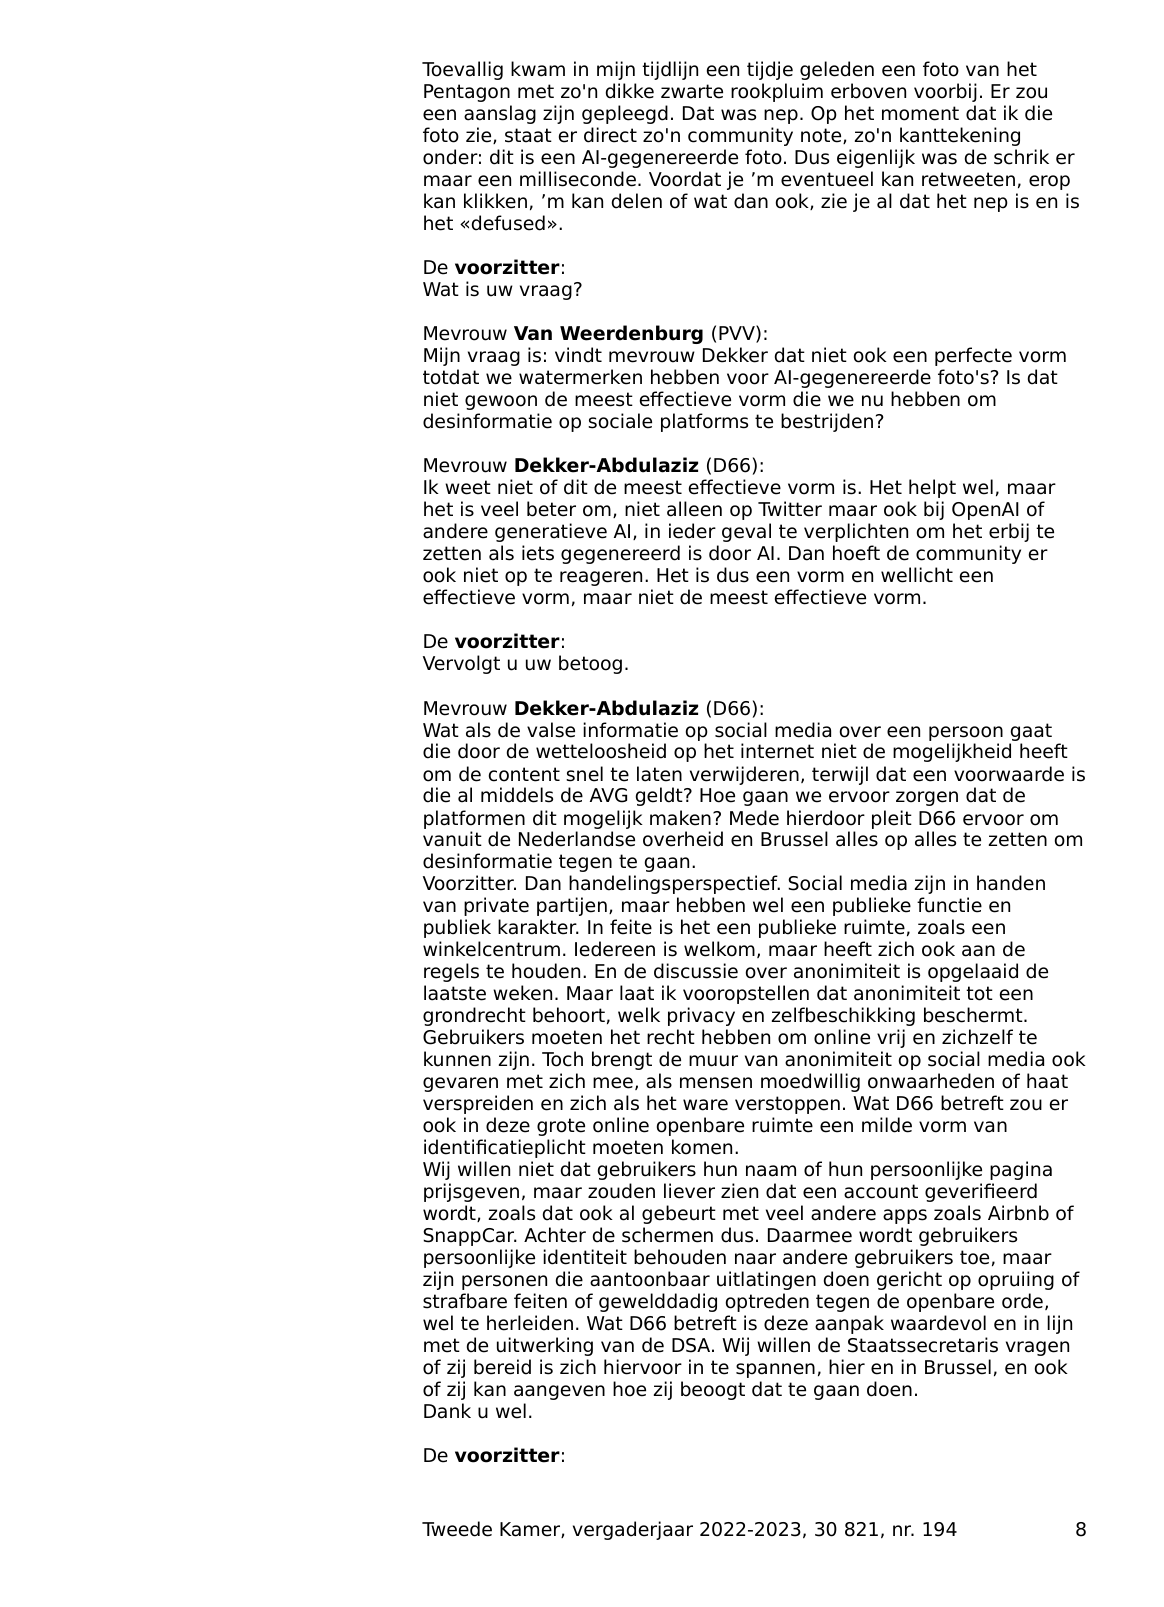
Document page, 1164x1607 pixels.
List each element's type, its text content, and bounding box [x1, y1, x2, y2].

text Dank u wel. [422, 1401, 1087, 1423]
text Mevrouw Dekker-Abdulaziz (D66): [422, 697, 1087, 719]
text Wij willen niet dat gebruikers hun naam of hun persoonlijke pagina prijsgeven, maar zouden liever zien dat een account geverifieerd wordt, zoals dat ook al gebeurt met veel andere apps zoals Airbnb of SnappCar. Achter de schermen dus. Daarmee wordt gebruikers persoonlijke identiteit behouden naar andere gebruikers toe, maar zijn personen die aantoonbaar uitlatingen doen gericht op opruiing of strafbare feiten of gewelddadig optreden tegen de openbare orde, wel te herleiden. Wat D66 betreft is deze aanpak waardevol en in lijn met de uitwerking van de DSA. Wij willen de Staatssecretaris vragen of zij bereid is zich hiervoor in te spannen, hier en in Brussel, en ook of zij kan aangeven hoe zij beoogt dat te gaan doen. [422, 1159, 1087, 1401]
text De voorzitter: [422, 631, 1087, 653]
text Mijn vraag is: vindt mevrouw Dekker dat niet ook een perfecte vorm totdat we watermerken hebben voor AI-gegenereerde foto's? Is dat niet gewoon de meest effectieve vorm die we nu hebben om desinformatie op sociale platforms te bestrijden? [422, 345, 1087, 433]
text Voorzitter. Dan handelingsperspectief. Social media zijn in handen van private partijen, maar hebben wel een publieke functie en publiek karakter. In feite is het een publieke ruimte, zoals een winkelcentrum. Iedereen is welkom, maar heeft zich ook aan de regels te houden. En de discussie over anonimiteit is opgelaaid de laatste weken. Maar laat ik vooropstellen dat anonimiteit tot een grondrecht behoort, welk privacy en zelfbeschikking beschermt. Gebruikers moeten het recht hebben om online vrij en zichzelf te kunnen zijn. Toch brengt de muur van anonimiteit op social media ook gevaren met zich mee, als mensen moedwillig onwaarheden of haat verspreiden en zich als het ware verstoppen. Wat D66 betreft zou er ook in deze grote online openbare ruimte een milde vorm van identificatieplicht moeten komen. [422, 873, 1087, 1159]
text Wat is uw vraag? [422, 279, 1087, 301]
text Wat als de valse informatie op social media over een persoon gaat die door de wetteloosheid op het internet niet de mogelijkheid heeft om de content snel te laten verwijderen, terwijl dat een voorwaarde is die al middels de AVG geldt? Hoe gaan we ervoor zorgen dat de platformen dit mogelijk maken? Mede hierdoor pleit D66 ervoor om vanuit de Nederlandse overheid en Brussel alles op alles te zetten om desinformatie tegen te gaan. [422, 719, 1087, 873]
text Ik weet niet of dit de meest effectieve vorm is. Het helpt wel, maar het is veel beter om, niet alleen op Twitter maar ook bij OpenAI of andere generatieve AI, in ieder geval te verplichten om het erbij te zetten als iets gegenereerd is door AI. Dan hoeft de community er ook niet op te reageren. Het is dus een vorm en wellicht een effectieve vorm, maar niet de meest effectieve vorm. [422, 477, 1087, 609]
text De voorzitter: [422, 1445, 1087, 1467]
text Mevrouw Van Weerdenburg (PVV): [422, 323, 1087, 345]
text Mevrouw Dekker-Abdulaziz (D66): [422, 455, 1087, 477]
text Toevallig kwam in mijn tijdlijn een tijdje geleden een foto van het Pentagon met zo'n dikke zwarte rookpluim erboven voorbij. Er zou een aanslag zijn gepleegd. Dat was nep. Op het moment dat ik die foto zie, staat er direct zo'n community note, zo'n kanttekening onder: dit is een AI-gegenereerde foto. Dus eigenlijk was de schrik er maar een milliseconde. Voordat je ’m eventueel kan retweeten, erop kan klikken, ’m kan delen of wat dan ook, zie je al dat het nep is en is het «defused». [422, 59, 1087, 235]
text Vervolgt u uw betoog. [422, 653, 1087, 675]
text De voorzitter: [422, 257, 1087, 279]
